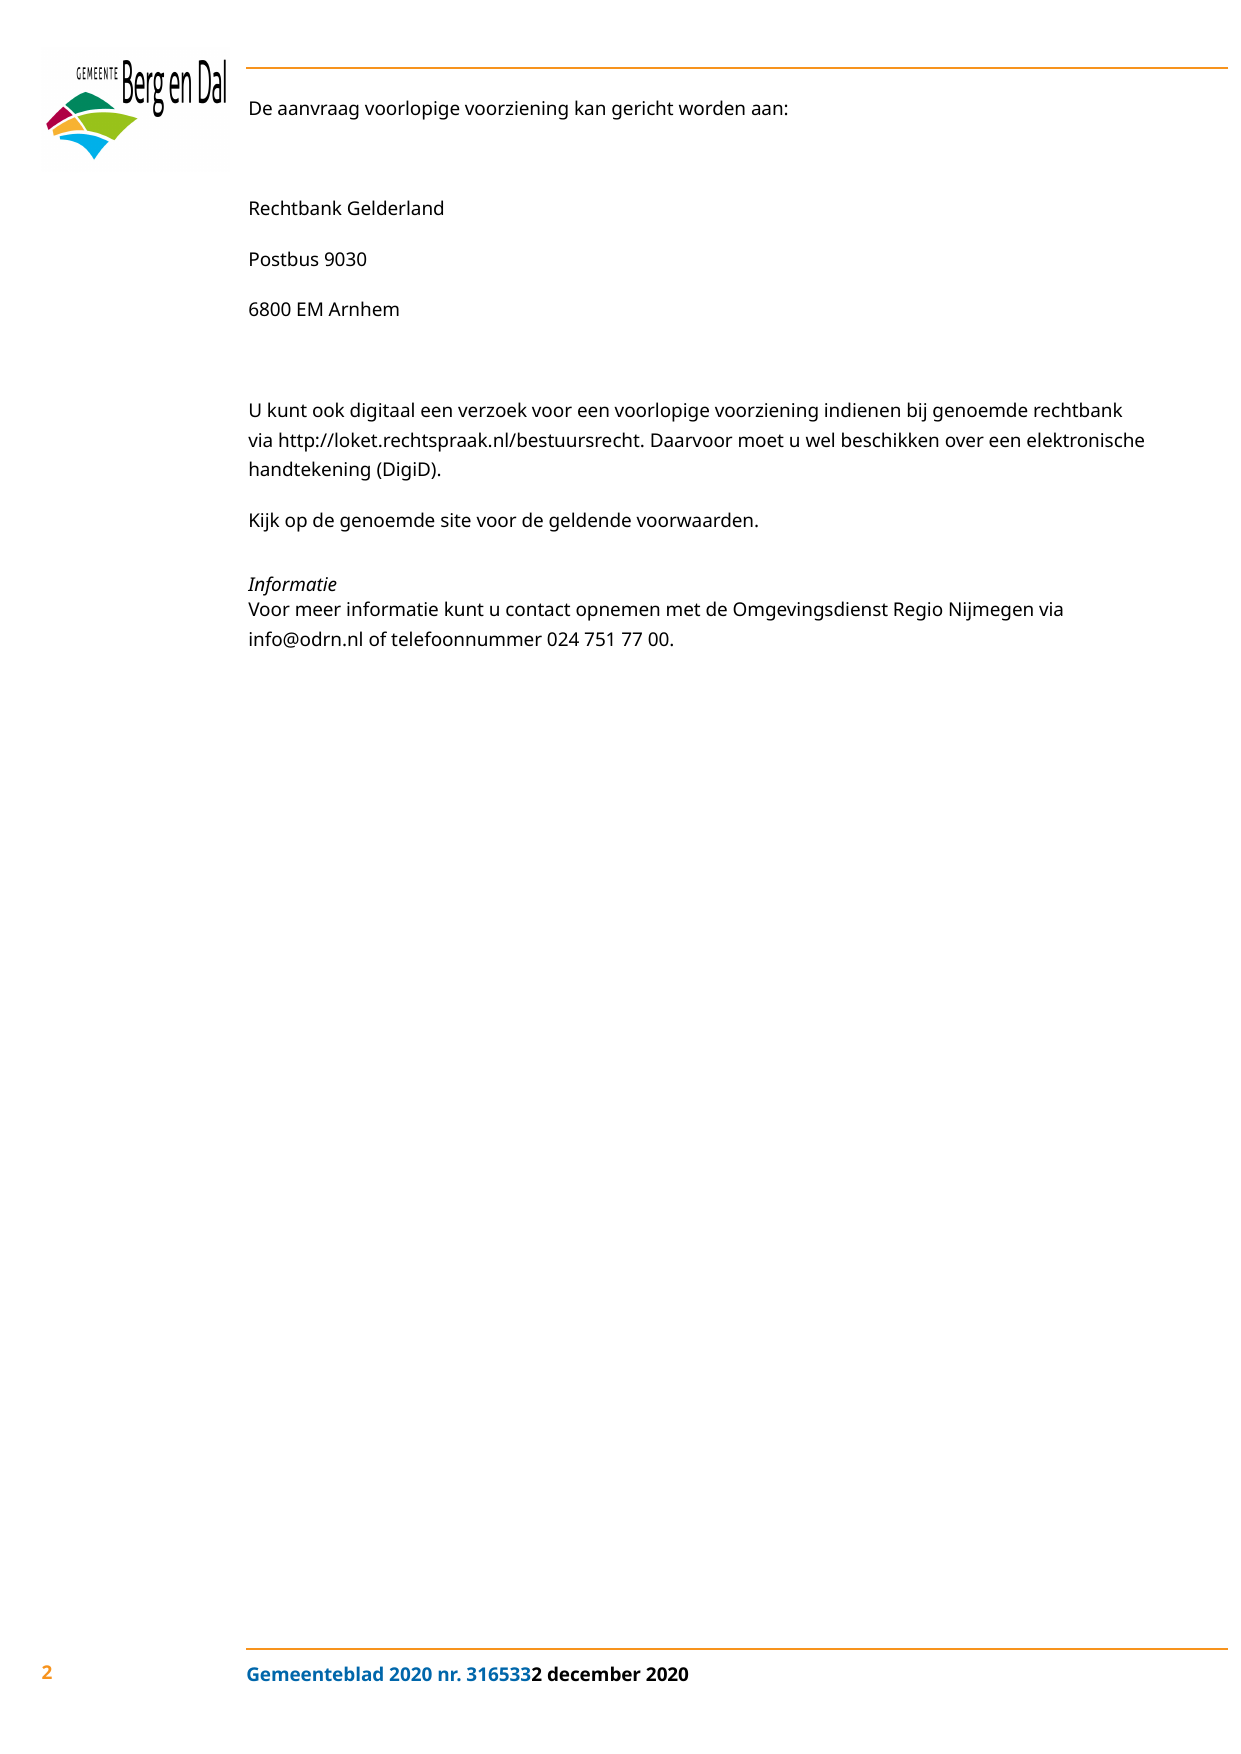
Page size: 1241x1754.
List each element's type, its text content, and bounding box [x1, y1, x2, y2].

text Kijk op de genoemde site voor de geldende voorwaarden. [248, 507, 1152, 533]
text Rechtbank Gelderland [248, 196, 1152, 221]
text Postbus 9030 [248, 246, 1152, 272]
text De aanvraag voorlopige voorziening kan gericht worden aan: [248, 95, 1152, 121]
text Voor meer informatie kunt u contact opnemen met de Omgevingsdienst Regio Nijmegen via info@odrn.nl of telefoonnummer 024 751 77 00. [248, 597, 1152, 652]
text Informatie [248, 571, 1152, 597]
text U kunt ook digitaal een verzoek voor een voorlopige voorziening indienen bij genoemde rechtbank via http://loket.rechtspraak.nl/bestuursrecht. Daarvoor moet u wel beschikken over een elektronische handtekening (DigiD). [248, 397, 1152, 482]
picture [41, 47, 231, 172]
text 6800 EM Arnhem [248, 296, 1152, 322]
